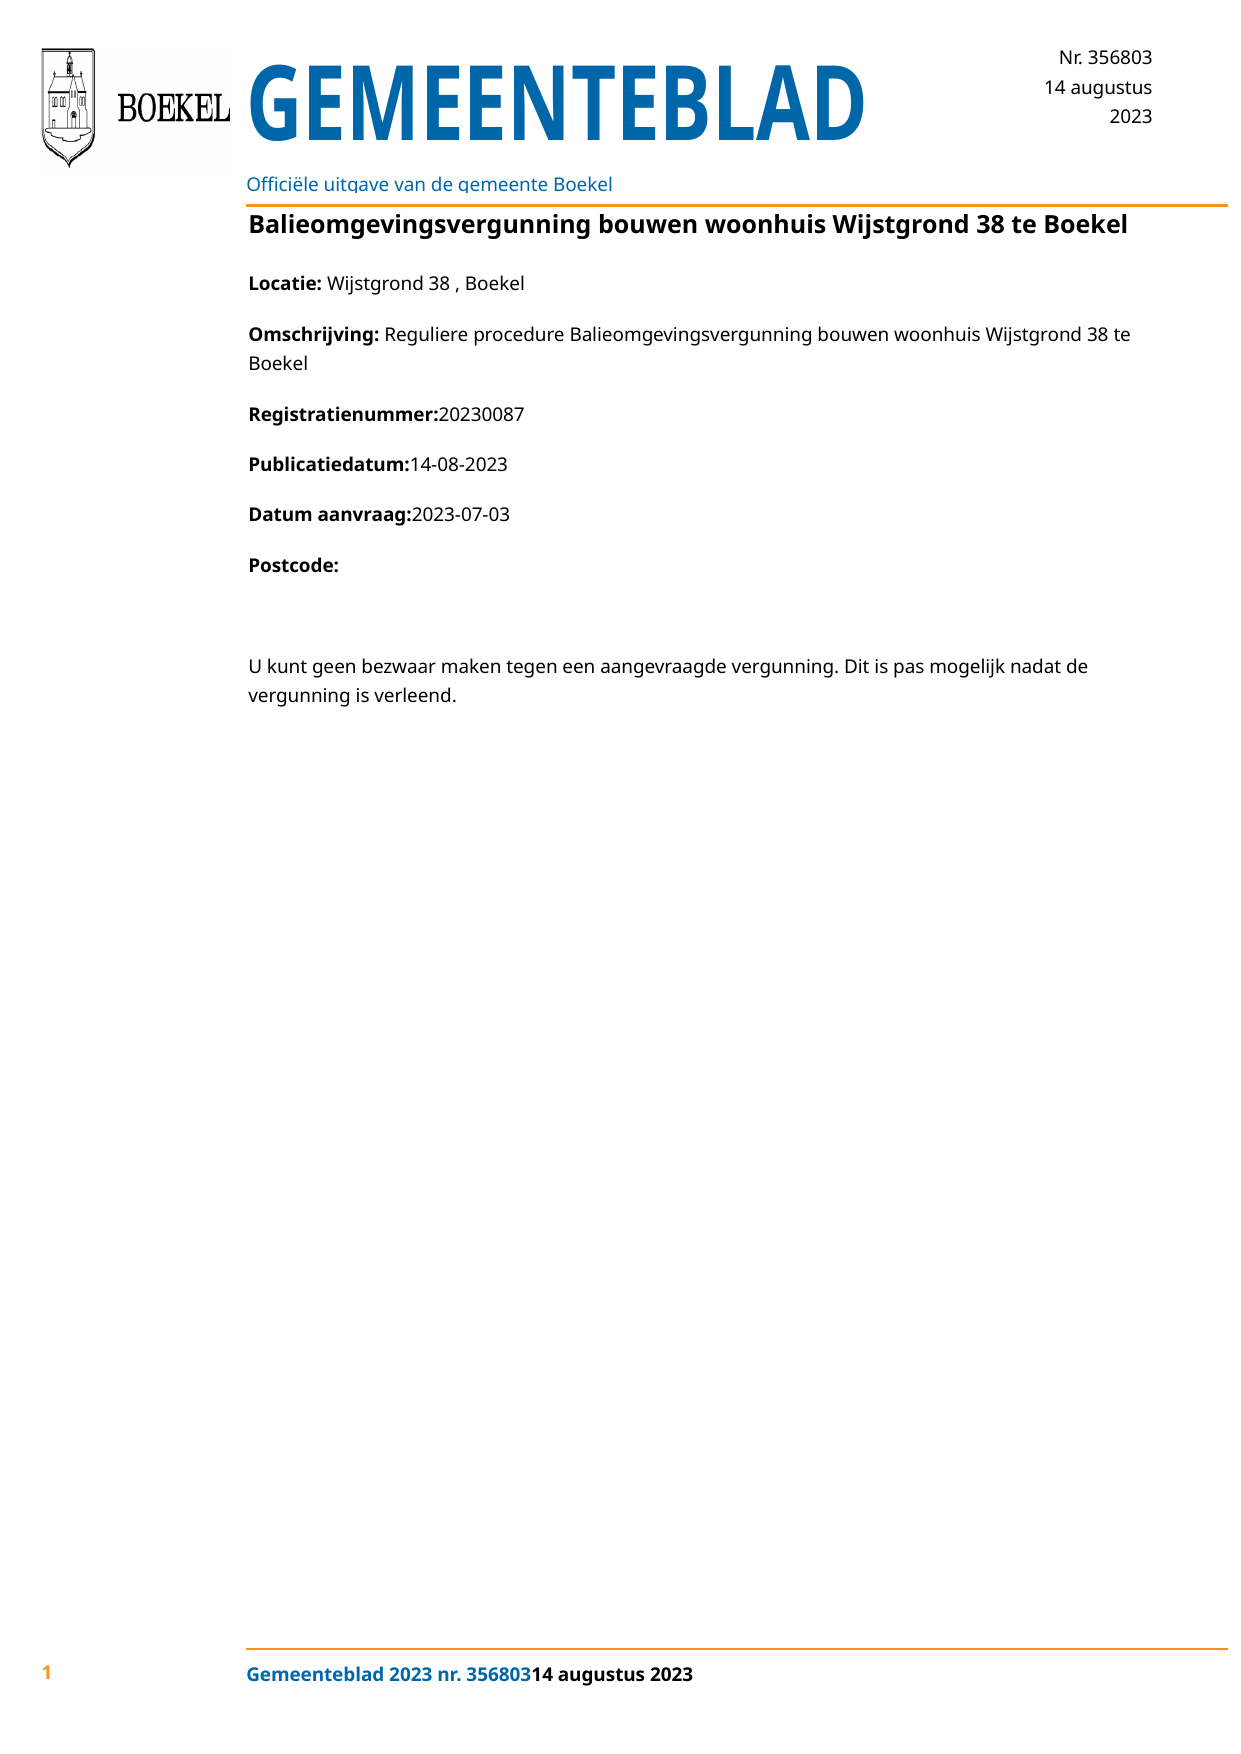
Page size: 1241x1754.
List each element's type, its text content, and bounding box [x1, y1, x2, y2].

text Registratienummer:20230087 [248, 401, 1152, 426]
text Locatie: Wijstgrond 38 , Boekel [248, 270, 1152, 296]
text Publicatiedatum:14-08-2023 [248, 451, 1152, 477]
text Datum aanvraag:2023-07-03 [248, 502, 1152, 527]
picture [41, 47, 231, 172]
text Balieomgevingsvergunning bouwen woonhuis Wijstgrond 38 te Boekel [248, 207, 1152, 241]
text Postcode: [248, 552, 1152, 578]
text Omschrijving: Reguliere procedure Balieomgevingsvergunning bouwen woonhuis Wijstgrond 38 te Boekel [248, 321, 1152, 376]
text U kunt geen bezwaar maken tegen een aangevraagde vergunning. Dit is pas mogelijk nadat de vergunning is verleend. [248, 653, 1152, 708]
